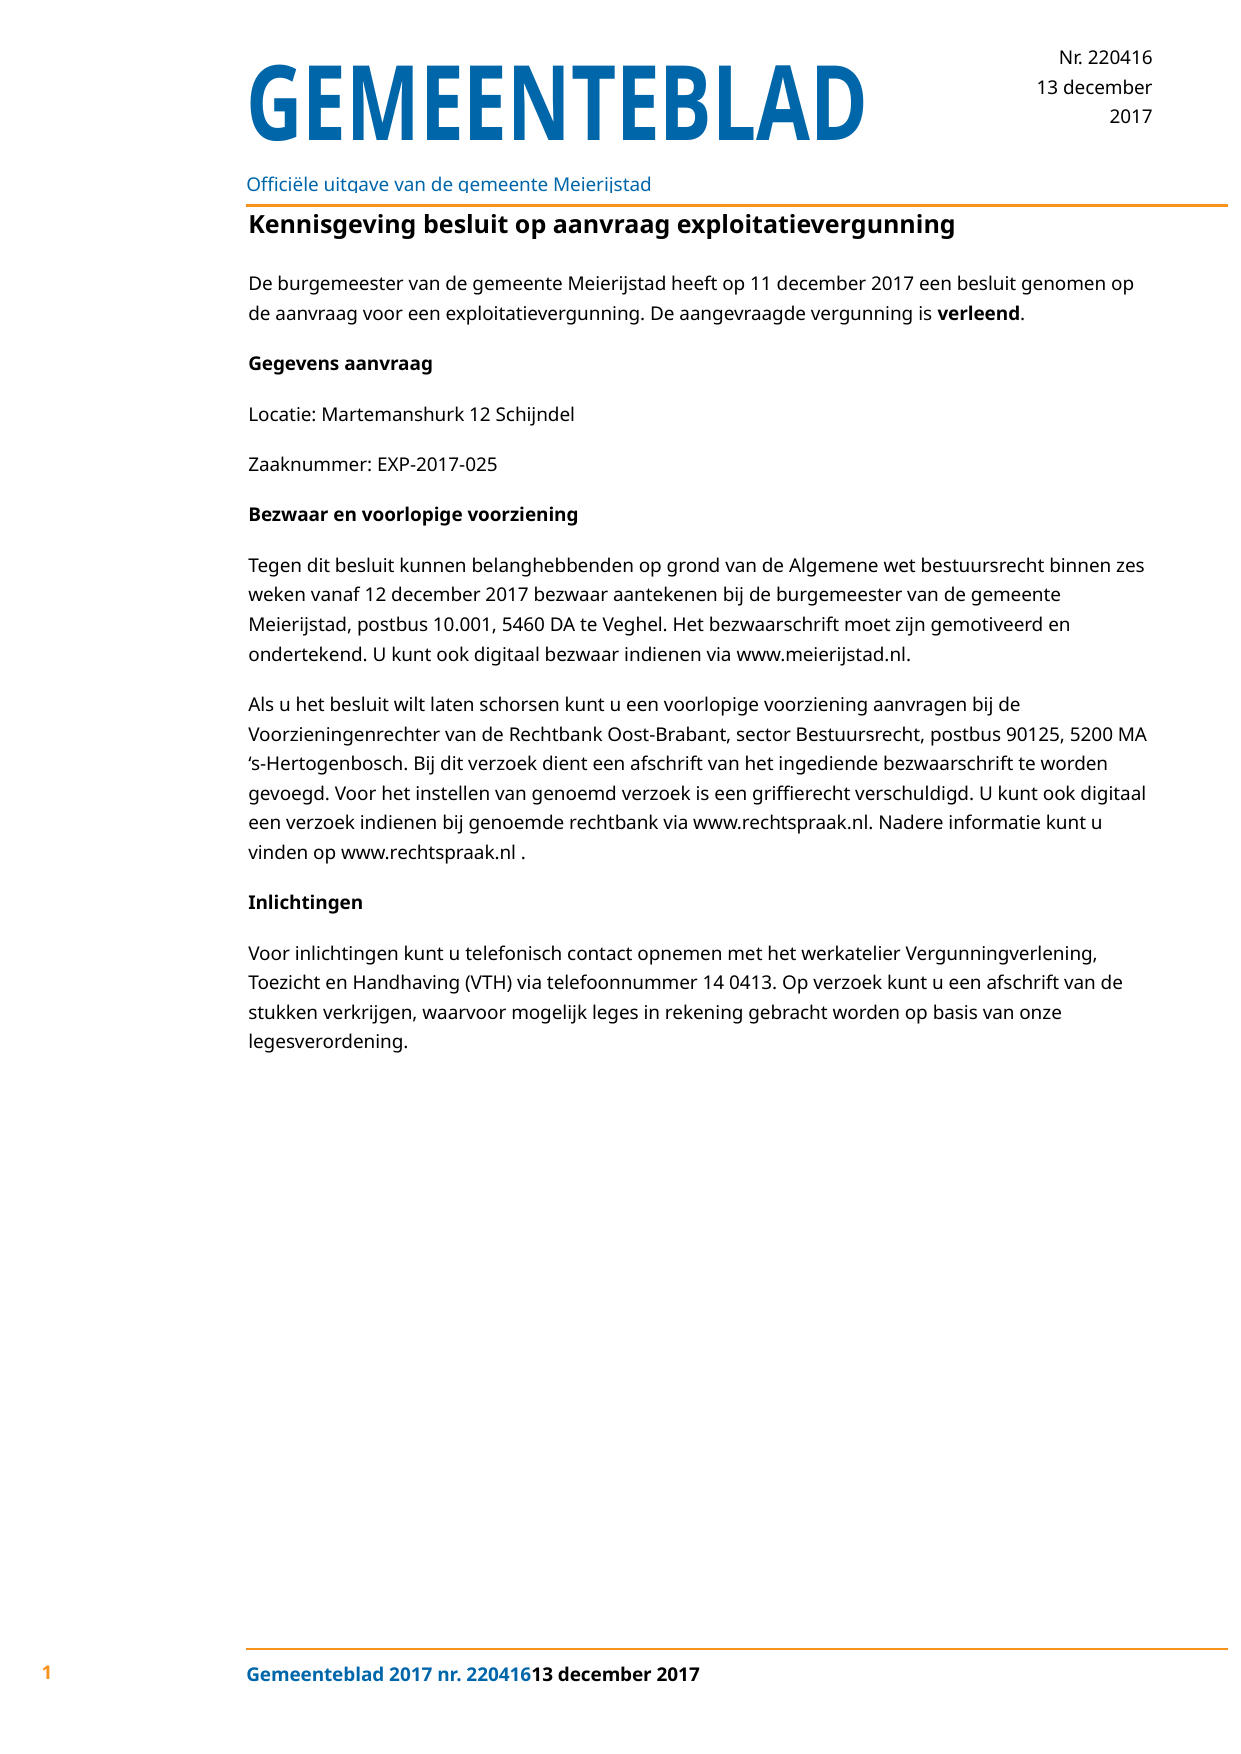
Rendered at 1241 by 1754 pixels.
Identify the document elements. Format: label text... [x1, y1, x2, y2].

picture [41, 47, 231, 172]
text Kennisgeving besluit op aanvraag exploitatievergunning [248, 207, 1152, 241]
text Gegevens aanvraag [248, 350, 1152, 376]
text Locatie: Martemanshurk 12 Schijndel [248, 401, 1152, 426]
text De burgemeester van de gemeente Meierijstad heeft op 11 december 2017 een besluit genomen op de aanvraag voor een exploitatievergunning. De aangevraagde vergunning is verleend. [248, 270, 1152, 326]
text Als u het besluit wilt laten schorsen kunt u een voorlopige voorziening aanvragen bij de Voorzieningenrechter van de Rechtbank Oost-Brabant, sector Bestuursrecht, postbus 90125, 5200 MA ‘s-Hertogenbosch. Bij dit verzoek dient een afschrift van het ingediende bezwaarschrift te worden gevoegd. Voor het instellen van genoemd verzoek is een griffierecht verschuldigd. U kunt ook digitaal een verzoek indienen bij genoemde rechtbank via www.rechtspraak.nl. Nadere informatie kunt u vinden op www.rechtspraak.nl . [248, 691, 1152, 865]
text Voor inlichtingen kunt u telefonisch contact opnemen met het werkatelier Vergunningverlening, Toezicht en Handhaving (VTH) via telefoonnummer 14 0413. Op verzoek kunt u een afschrift van de stukken verkrijgen, waarvoor mogelijk leges in rekening gebracht worden op basis van onze legesverordening. [248, 940, 1152, 1054]
text Tegen dit besluit kunnen belanghebbenden op grond van de Algemene wet bestuursrecht binnen zes weken vanaf 12 december 2017 bezwaar aantekenen bij de burgemeester van de gemeente Meierijstad, postbus 10.001, 5460 DA te Veghel. Het bezwaarschrift moet zijn gemotiveerd en ondertekend. U kunt ook digitaal bezwaar indienen via www.meierijstad.nl. [248, 552, 1152, 666]
text Bezwaar en voorlopige voorziening [248, 502, 1152, 527]
text Zaaknummer: EXP-2017-025 [248, 451, 1152, 477]
text Inlichtingen [248, 889, 1152, 915]
